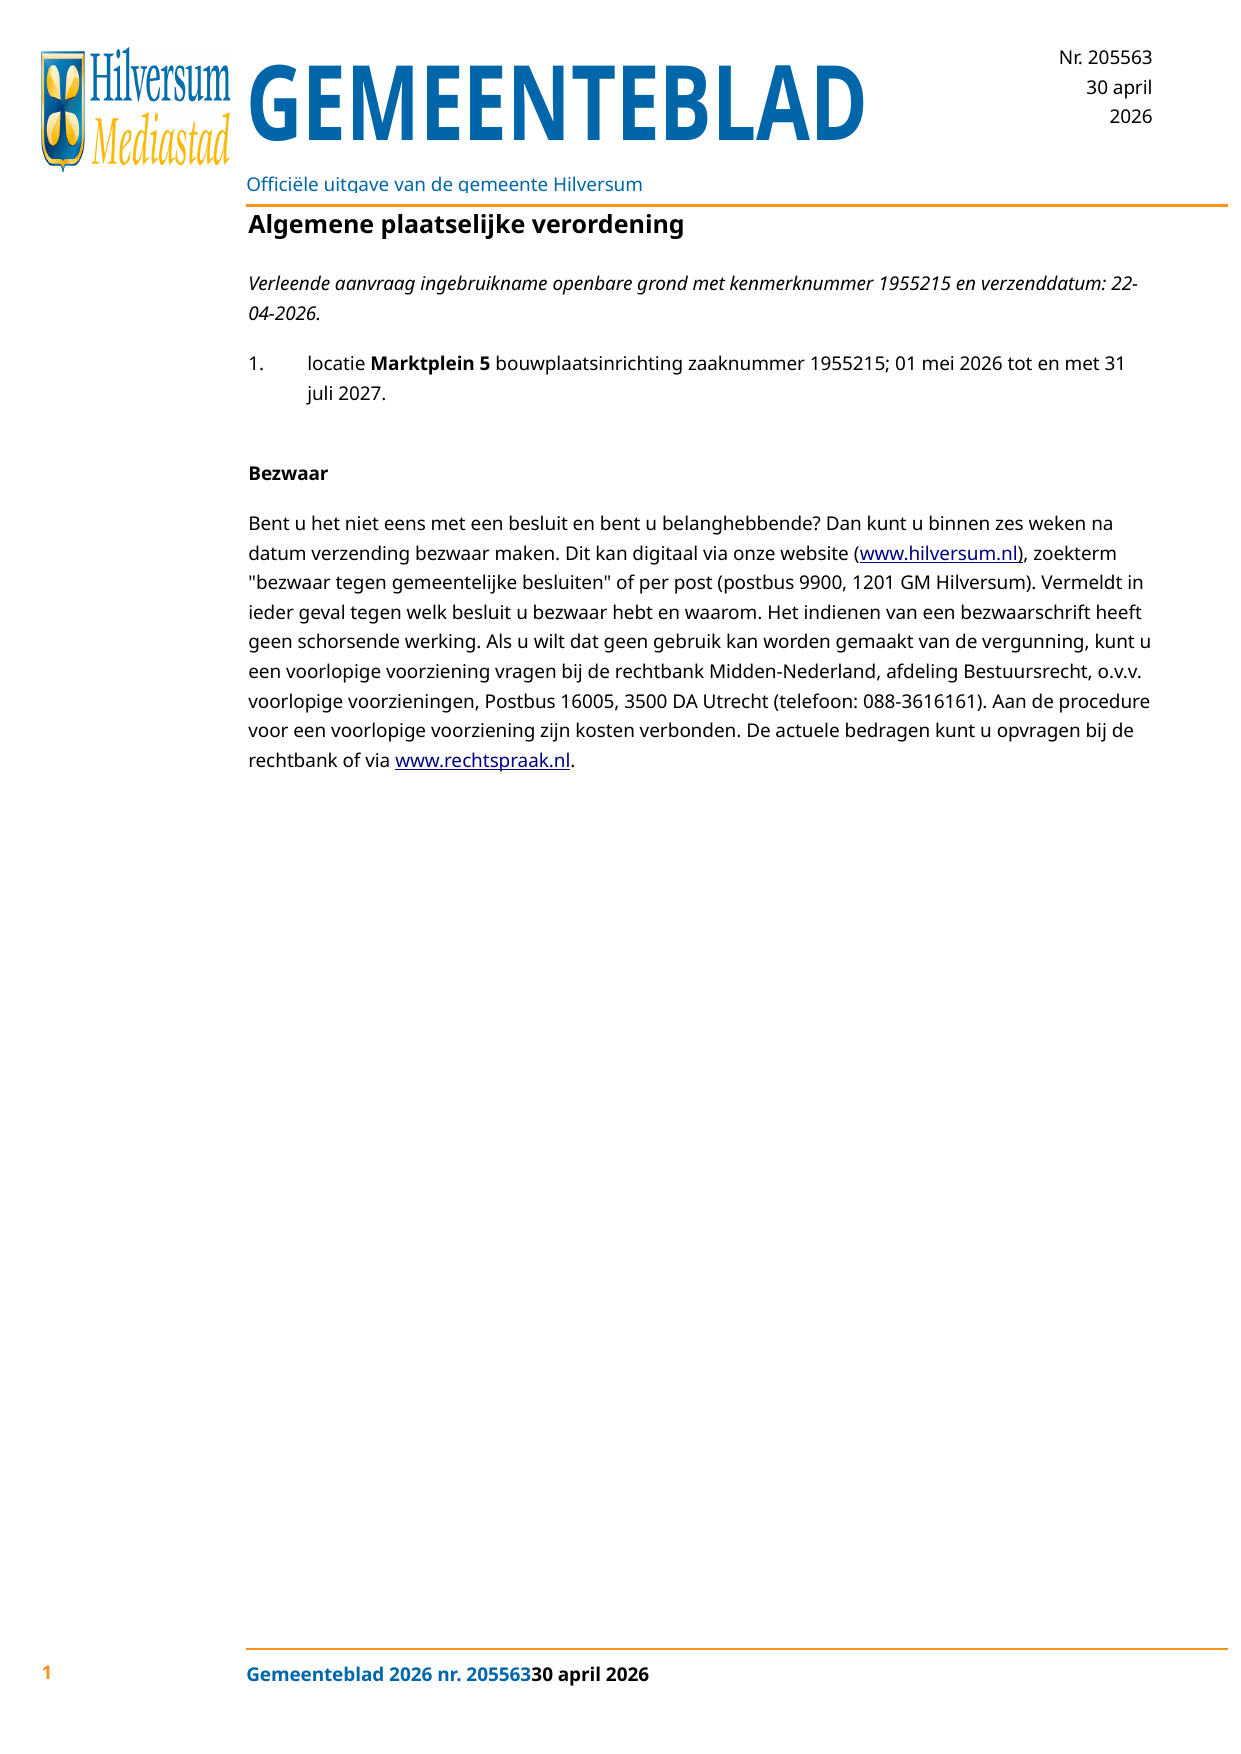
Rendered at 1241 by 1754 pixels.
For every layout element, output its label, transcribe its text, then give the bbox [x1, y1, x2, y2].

text Bent u het niet eens met een besluit en bent u belanghebbende? Dan kunt u binnen zes weken na datum verzending bezwaar maken. Dit kan digitaal via onze website (www.hilversum.nl), zoekterm "bezwaar tegen gemeentelijke besluiten" of per post (postbus 9900, 1201 GM Hilversum). Vermeldt in ieder geval tegen welk besluit u bezwaar hebt en waarom. Het indienen van een bezwaarschrift heeft geen schorsende werking. Als u wilt dat geen gebruik kan worden gemaakt van de vergunning, kunt u een voorlopige voorziening vragen bij de rechtbank Midden-Nederland, afdeling Bestuursrecht, o.v.v. voorlopige voorzieningen, Postbus 16005, 3500 DA Utrecht (telefoon: 088-3616161). Aan de procedure voor een voorlopige voorziening zijn kosten verbonden. De actuele bedragen kunt u opvragen bij de rechtbank of via www.rechtspraak.nl. [248, 510, 1152, 773]
list locatie Marktplein 5 bouwplaatsinrichting zaaknummer 1955215; 01 mei 2026 tot en met 31 juli 2027. [248, 350, 1152, 406]
text Verleende aanvraag ingebruikname openbare grond met kenmerknummer 1955215 en verzenddatum: 22-04-2026. [248, 270, 1152, 326]
picture [41, 47, 231, 172]
text Algemene plaatselijke verordening [248, 207, 1152, 241]
text Bezwaar [248, 460, 1152, 486]
